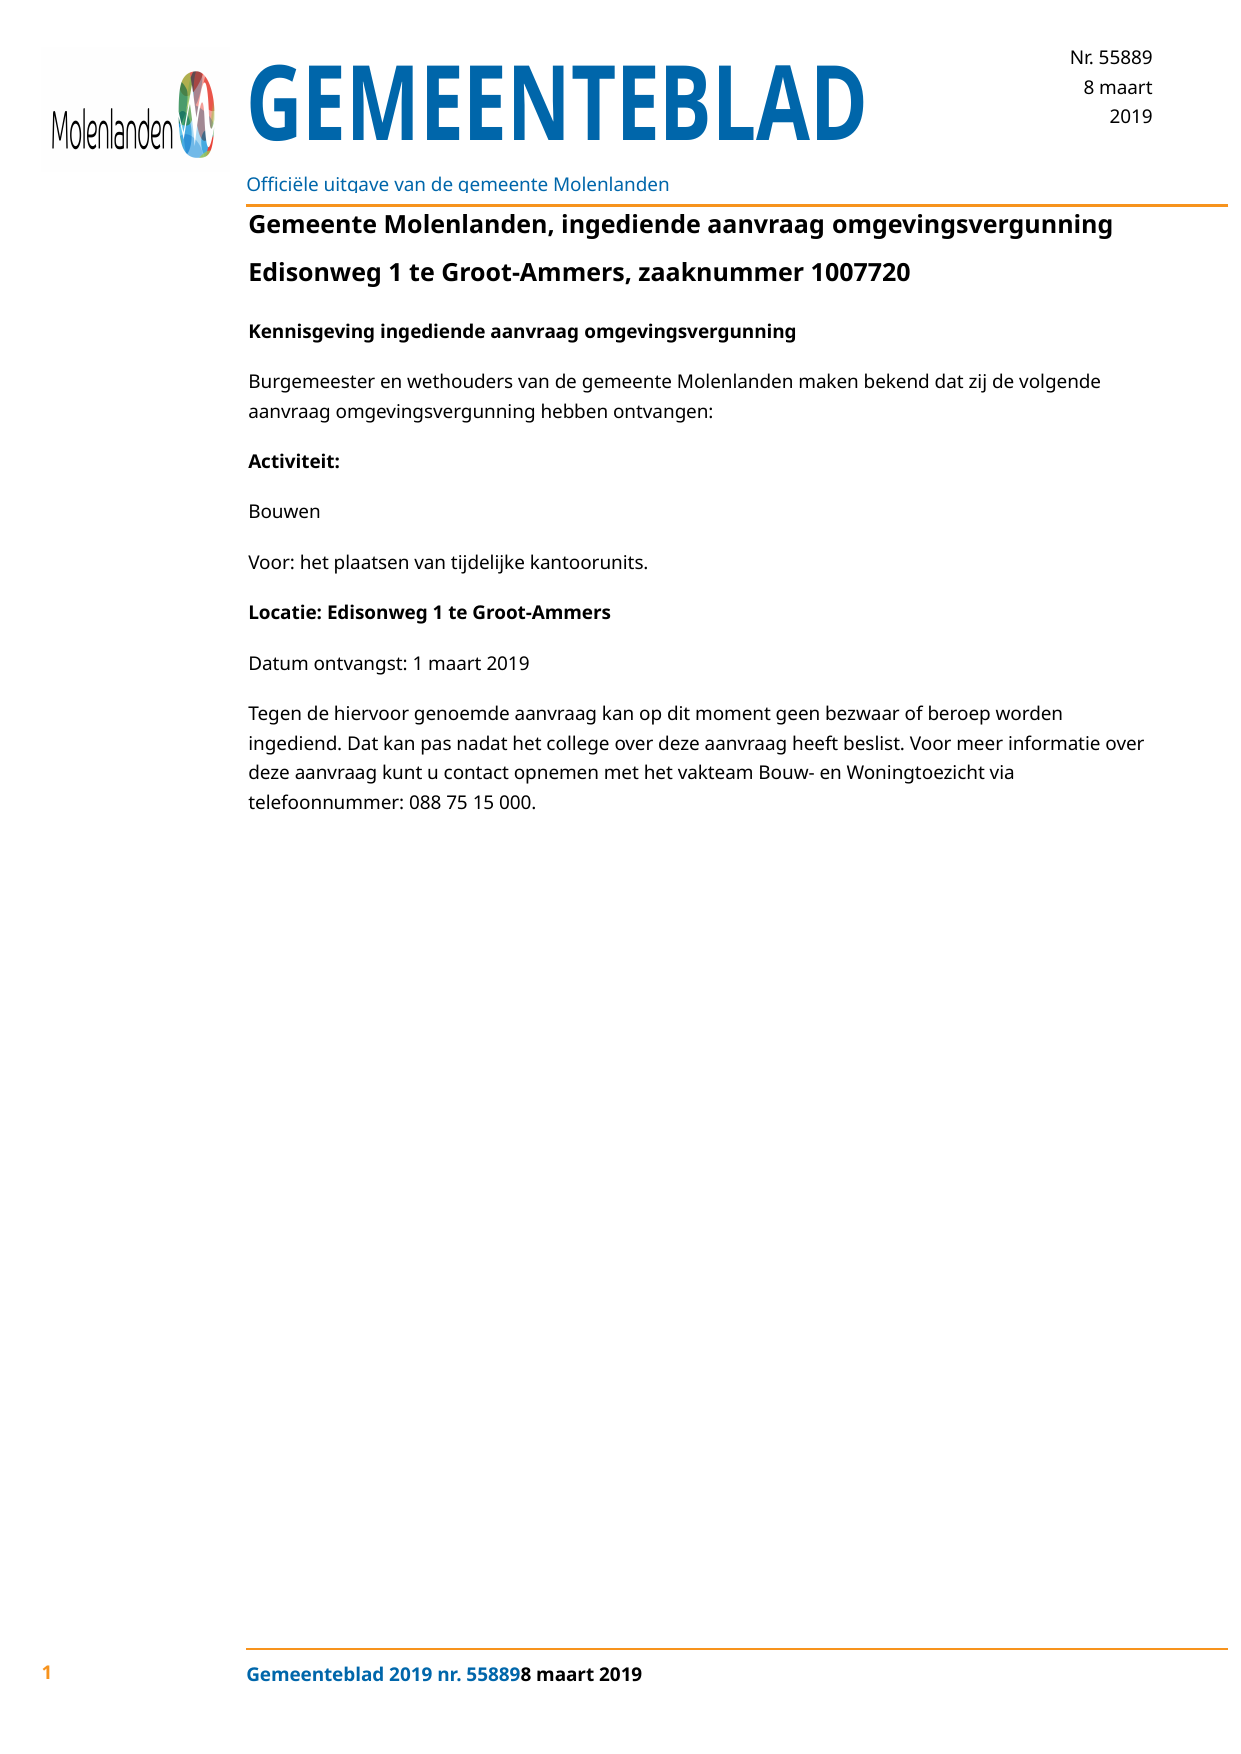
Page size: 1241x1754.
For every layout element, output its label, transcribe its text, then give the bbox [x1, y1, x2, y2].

text Voor: het plaatsen van tijdelijke kantoorunits. [248, 549, 1152, 575]
text Activiteit: [248, 448, 1152, 474]
text Datum ontvangst: 1 maart 2019 [248, 650, 1152, 676]
text Tegen de hiervoor genoemde aanvraag kan op dit moment geen bezwaar of beroep worden ingediend. Dat kan pas nadat het college over deze aanvraag heeft beslist. Voor meer informatie over deze aanvraag kunt u contact opnemen met het vakteam Bouw- en Woningtoezicht via telefoonnummer: 088 75 15 000. [248, 700, 1152, 815]
picture [41, 47, 231, 172]
text Kennisgeving ingediende aanvraag omgevingsvergunning [248, 318, 1152, 344]
text Bouwen [248, 499, 1152, 524]
text Burgemeester en wethouders van de gemeente Molenlanden maken bekend dat zij de volgende aanvraag omgevingsvergunning hebben ontvangen: [248, 368, 1152, 424]
text Locatie: Edisonweg 1 te Groot-Ammers [248, 599, 1152, 625]
text Gemeente Molenlanden, ingediende aanvraag omgevingsvergunning Edisonweg 1 te Groot-Ammers, zaaknummer 1007720 [248, 207, 1152, 288]
